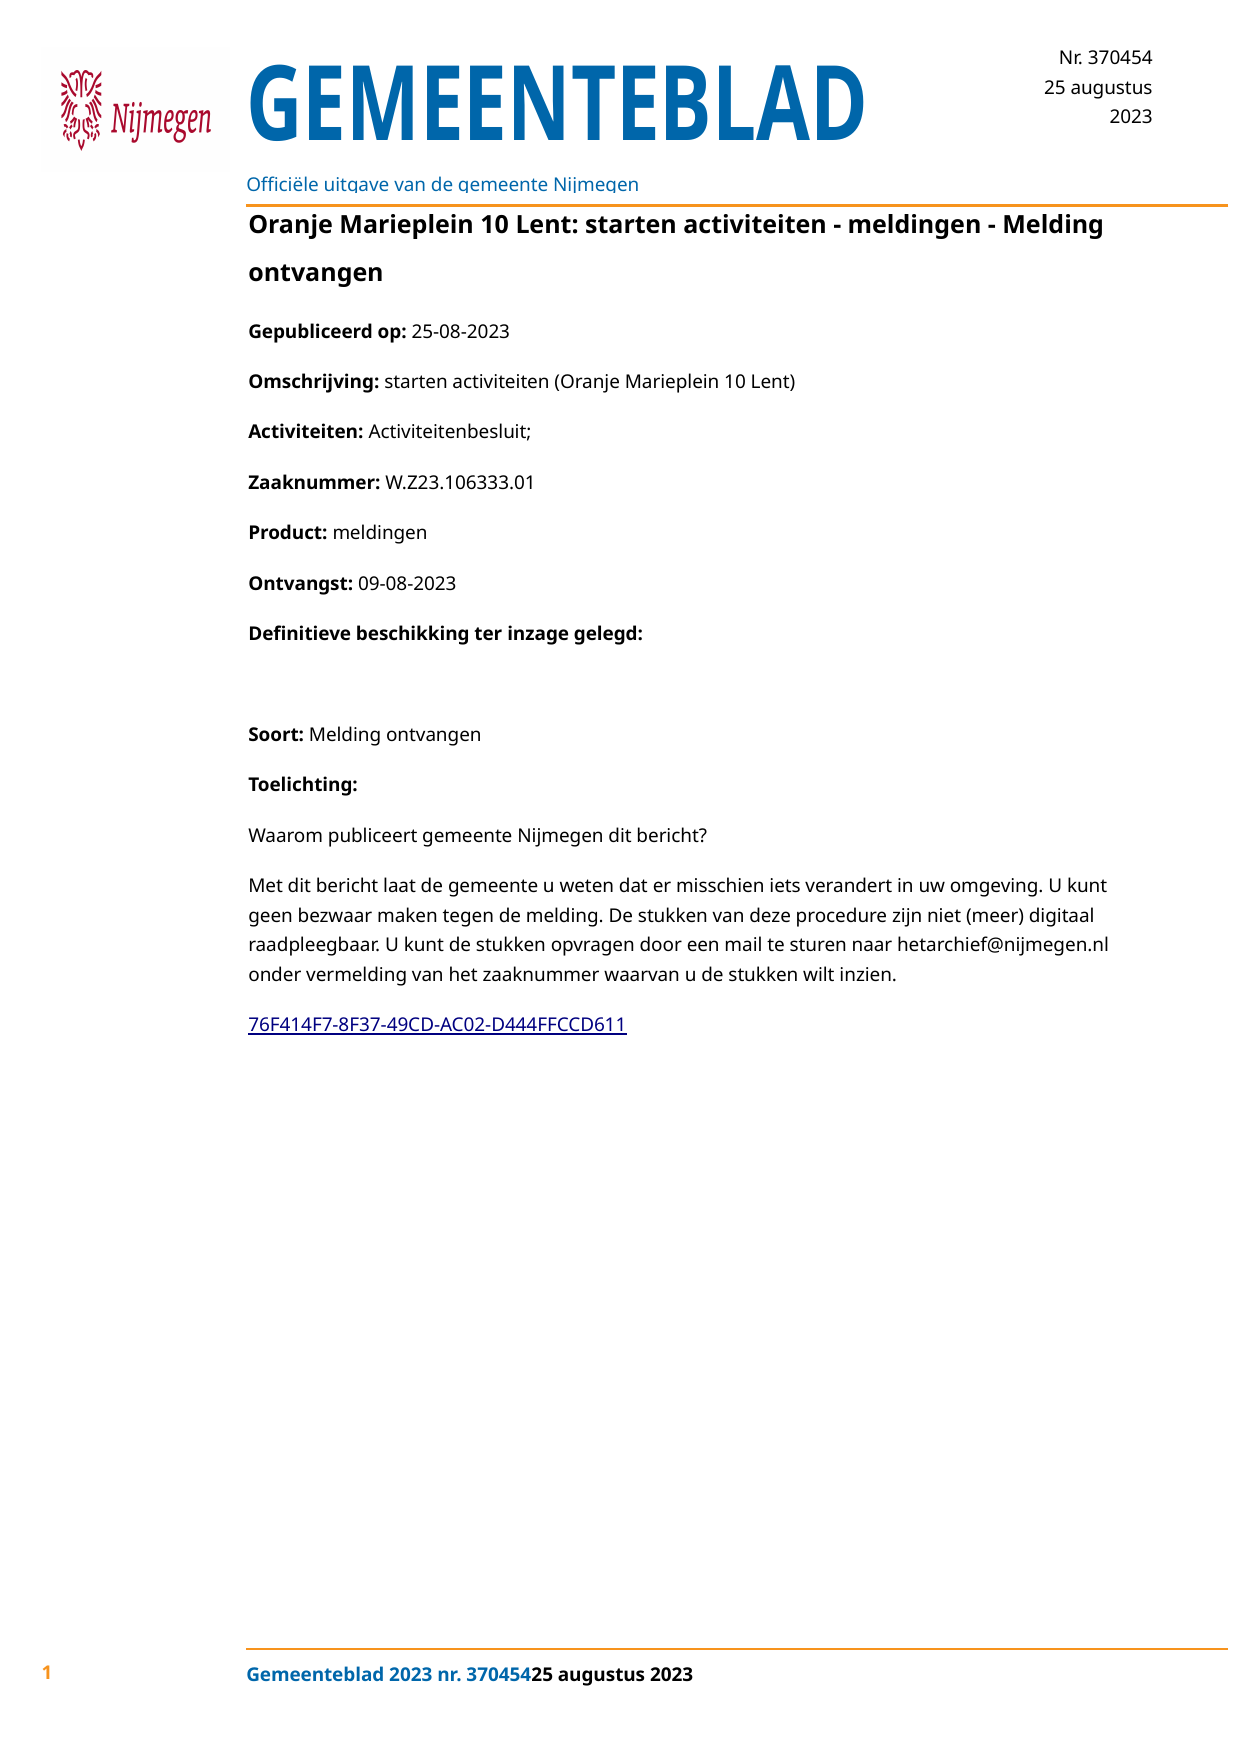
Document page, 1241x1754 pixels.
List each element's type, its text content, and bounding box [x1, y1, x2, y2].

text Gepubliceerd op: 25-08-2023 [248, 318, 1152, 344]
text 76F414F7-8F37-49CD-AC02-D444FFCCD611 [248, 1012, 1152, 1037]
text Activiteiten: Activiteitenbesluit; [248, 419, 1152, 444]
text Waarom publiceert gemeente Nijmegen dit bericht? [248, 822, 1152, 848]
text Met dit bericht laat de gemeente u weten dat er misschien iets verandert in uw omgeving. U kunt geen bezwaar maken tegen de melding. De stukken van deze procedure zijn niet (meer) digitaal raadpleegbaar. U kunt de stukken opvragen door een mail te sturen naar hetarchief@nijmegen.nl onder vermelding van het zaaknummer waarvan u de stukken wilt inzien. [248, 872, 1152, 987]
text Ontvangst: 09-08-2023 [248, 570, 1152, 596]
text Definitieve beschikking ter inzage gelegd: [248, 620, 1152, 646]
text Product: meldingen [248, 519, 1152, 545]
picture [41, 47, 231, 172]
text Toelichting: [248, 772, 1152, 797]
text Omschrijving: starten activiteiten (Oranje Marieplein 10 Lent) [248, 368, 1152, 394]
text Soort: Melding ontvangen [248, 721, 1152, 747]
text Zaaknummer: W.Z23.106333.01 [248, 469, 1152, 495]
text Oranje Marieplein 10 Lent: starten activiteiten - meldingen - Melding ontvangen [248, 207, 1152, 288]
